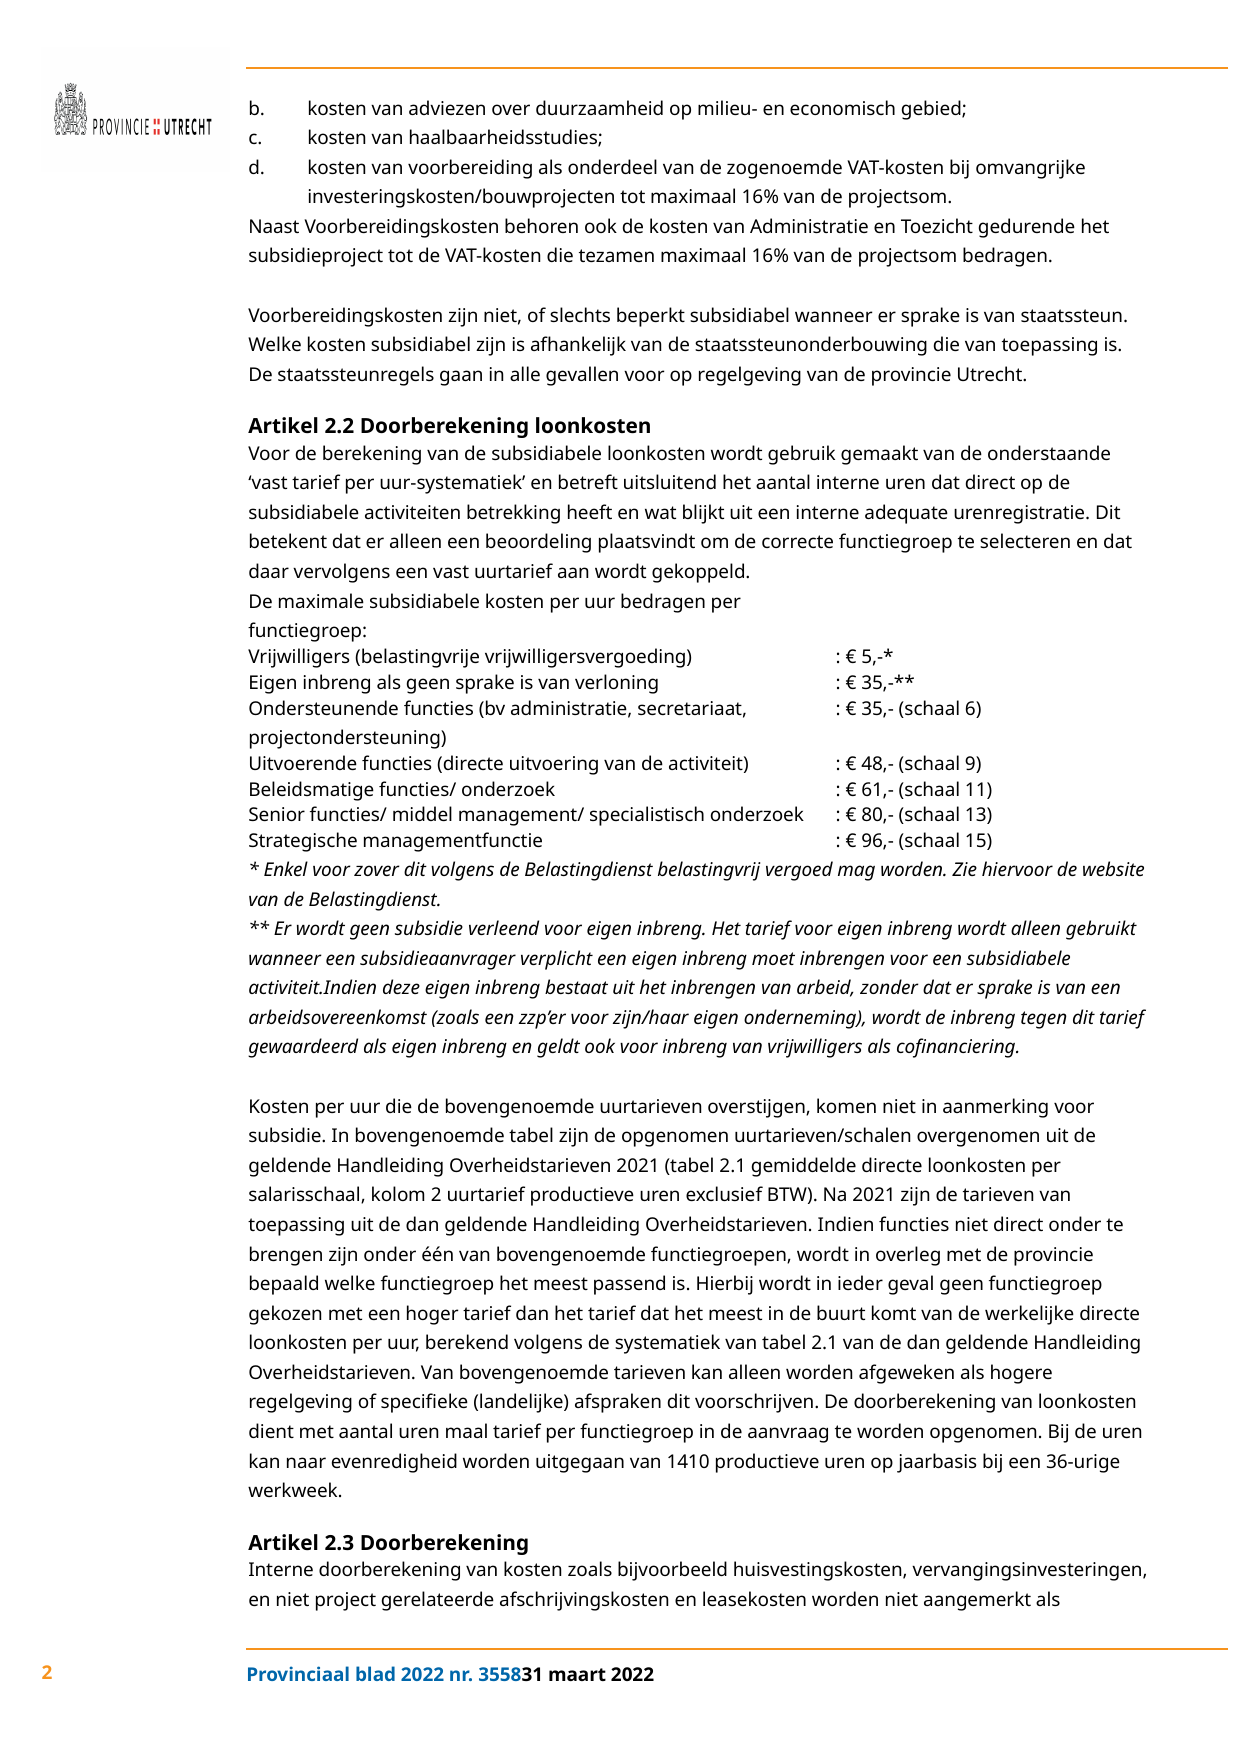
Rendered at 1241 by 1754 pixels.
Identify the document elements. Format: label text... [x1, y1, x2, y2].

table_cell : € 96,- (schaal 15) [835, 827, 1152, 853]
table_header De maximale subsidiabele kosten per uur bedragen per functiegroep: [248, 588, 835, 643]
table_cell : € 35,- (schaal 6) [835, 695, 1152, 750]
text Voorbereidingskosten zijn niet, of slechts beperkt subsidiabel wanneer er sprake is van staatssteun. Welke kosten subsidiabel zijn is afhankelijk van de staatssteunonderbouwing die van toepassing is. De staatssteunregels gaan in alle gevallen voor op regelgeving van de provincie Utrecht. [248, 302, 1152, 387]
text Naast Voorbereidingskosten behoren ook de kosten van Administratie en Toezicht gedurende het subsidieproject tot de VAT-kosten die tezamen maximaal 16% van de projectsom bedragen. [248, 213, 1152, 268]
text Artikel 2.2 Doorberekening loonkosten [248, 411, 1152, 440]
table_header [835, 588, 1152, 643]
table_cell : € 61,- (schaal 11) [835, 776, 1152, 801]
list kosten van haalbaarheidsstudies; [248, 124, 1152, 150]
table_cell : € 48,- (schaal 9) [835, 750, 1152, 776]
text Kosten per uur die de bovengenoemde uurtarieven overstijgen, komen niet in aanmerking voor subsidie. In bovengenoemde tabel zijn de opgenomen uurtarieven/schalen overgenomen uit de geldende Handleiding Overheidstarieven 2021 (tabel 2.1 gemiddelde directe loonkosten per salarisschaal, kolom 2 uurtarief productieve uren exclusief BTW). Na 2021 zijn de tarieven van toepassing uit de dan geldende Handleiding Overheidstarieven. Indien functies niet direct onder te brengen zijn onder één van bovengenoemde functiegroepen, wordt in overleg met de provincie bepaald welke functiegroep het meest passend is. Hierbij wordt in ieder geval geen functiegroep gekozen met een hoger tarief dan het tarief dat het meest in de buurt komt van de werkelijke directe loonkosten per uur, berekend volgens de systematiek van tabel 2.1 van de dan geldende Handleiding Overheidstarieven. Van bovengenoemde tarieven kan alleen worden afgeweken als hogere regelgeving of specifieke (landelijke) afspraken dit voorschrijven. De doorberekening van loonkosten dient met aantal uren maal tarief per functiegroep in de aanvraag te worden opgenomen. Bij de uren kan naar evenredigheid worden uitgegaan van 1410 productieve uren op jaarbasis bij een 36-urige werkweek. [248, 1093, 1152, 1503]
text Interne doorberekening van kosten zoals bijvoorbeeld huisvestingskosten, vervangingsinvesteringen, en niet project gerelateerde afschrijvingskosten en leasekosten worden niet aangemerkt als [248, 1556, 1152, 1612]
table_cell : € 35,-** [835, 669, 1152, 695]
list kosten van adviezen over duurzaamheid op milieu- en economisch gebied; [248, 95, 1152, 121]
table_cell Beleidsmatige functies/ onderzoek [248, 776, 835, 801]
table_cell Uitvoerende functies (directe uitvoering van de activiteit) [248, 750, 835, 776]
table_cell Vrijwilligers (belastingvrije vrijwilligersvergoeding) [248, 643, 835, 669]
text Voor de berekening van de subsidiabele loonkosten wordt gebruik gemaakt van de onderstaande ‘vast tarief per uur-systematiek’ en betreft uitsluitend het aantal interne uren dat direct op de subsidiabele activiteiten betrekking heeft en wat blijkt uit een interne adequate urenregistratie. Dit betekent dat er alleen een beoordeling plaatsvindt om de correcte functiegroep te selecteren en dat daar vervolgens een vast uurtarief aan wordt gekoppeld. [248, 440, 1152, 584]
table_cell Strategische managementfunctie [248, 827, 835, 853]
text * Enkel voor zover dit volgens de Belastingdienst belastingvrij vergoed mag worden. Zie hiervoor de website van de Belastingdienst. [248, 856, 1152, 911]
list kosten van voorbereiding als onderdeel van de zogenoemde VAT-kosten bij omvangrijke investeringskosten/bouwprojecten tot maximaal 16% van de projectsom. [248, 154, 1152, 209]
table_cell Eigen inbreng als geen sprake is van verloning [248, 669, 835, 695]
table_cell : € 5,-* [835, 643, 1152, 669]
table_cell : € 80,- (schaal 13) [835, 801, 1152, 827]
picture [41, 47, 231, 172]
table_cell Senior functies/ middel management/ specialistisch onderzoek [248, 801, 835, 827]
text Artikel 2.3 Doorberekening [248, 1528, 1152, 1556]
table_cell Ondersteunende functies (bv administratie, secretariaat, projectondersteuning) [248, 695, 835, 750]
text ** Er wordt geen subsidie verleend voor eigen inbreng. Het tarief voor eigen inbreng wordt alleen gebruikt wanneer een subsidieaanvrager verplicht een eigen inbreng moet inbrengen voor een subsidiabele activiteit.Indien deze eigen inbreng bestaat uit het inbrengen van arbeid, zonder dat er sprake is van een arbeidsovereenkomst (zoals een zzp’er voor zijn/haar eigen onderneming), wordt de inbreng tegen dit tarief gewaardeerd als eigen inbreng en geldt ook voor inbreng van vrijwilligers als cofinanciering. [248, 915, 1152, 1059]
